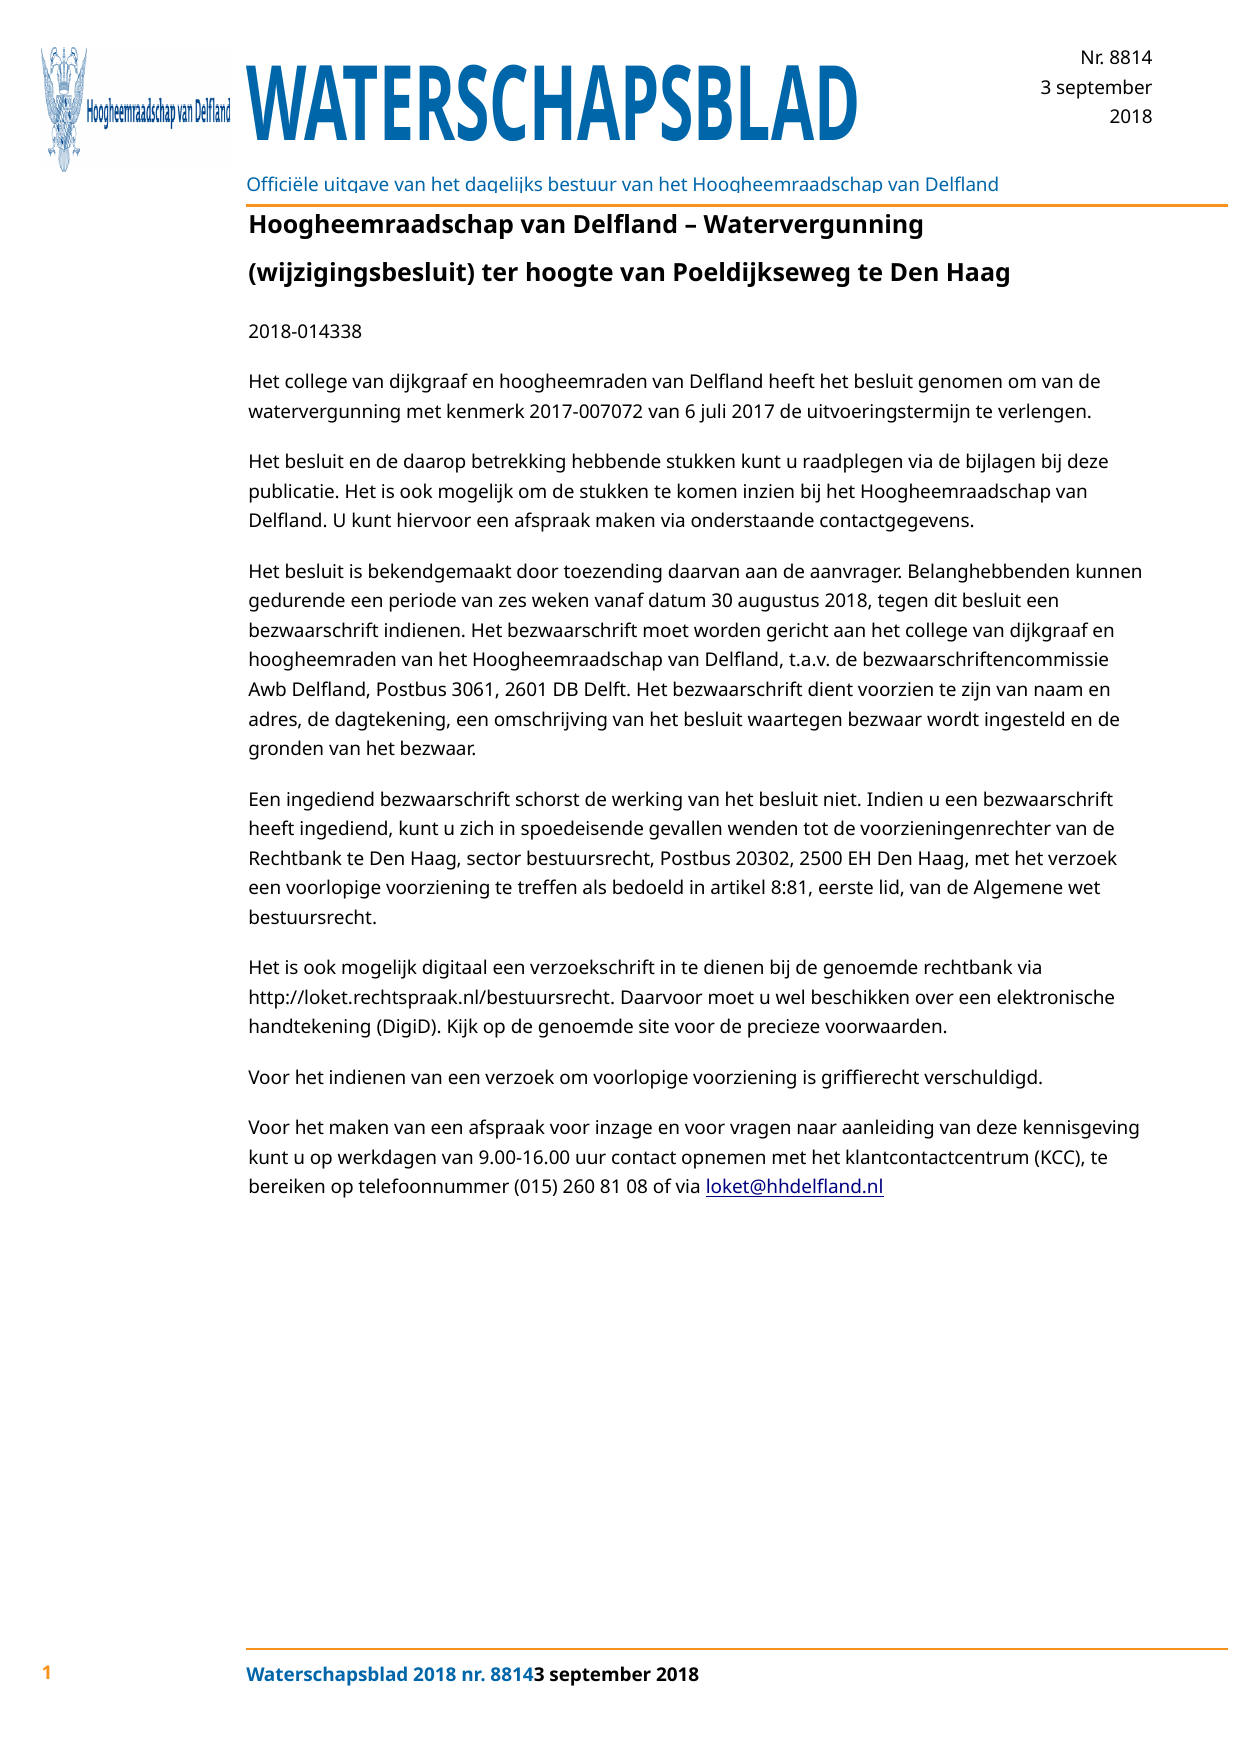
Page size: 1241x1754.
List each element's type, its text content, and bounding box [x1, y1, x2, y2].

text Voor het maken van een afspraak voor inzage en voor vragen naar aanleiding van deze kennisgeving kunt u op werkdagen van 9.00-16.00 uur contact opnemen met het klantcontactcentrum (KCC), te bereiken op telefoonnummer (015) 260 81 08 of via loket@hhdelfland.nl [248, 1114, 1152, 1199]
text Het besluit is bekendgemaakt door toezending daarvan aan de aanvrager. Belanghebbenden kunnen gedurende een periode van zes weken vanaf datum 30 augustus 2018, tegen dit besluit een bezwaarschrift indienen. Het bezwaarschrift moet worden gericht aan het college van dijkgraaf en hoogheemraden van het Hoogheemraadschap van Delfland, t.a.v. de bezwaarschriftencommissie Awb Delfland, Postbus 3061, 2601 DB Delft. Het bezwaarschrift dient voorzien te zijn van naam en adres, de dagtekening, een omschrijving van het besluit waartegen bezwaar wordt ingesteld en de gronden van het bezwaar. [248, 558, 1152, 761]
text Het besluit en de daarop betrekking hebbende stukken kunt u raadplegen via de bijlagen bij deze publicatie. Het is ook mogelijk om de stukken te komen inzien bij het Hoogheemraadschap van Delfland. U kunt hiervoor een afspraak maken via onderstaande contactgegevens. [248, 448, 1152, 533]
text Een ingediend bezwaarschrift schorst de werking van het besluit niet. Indien u een bezwaarschrift heeft ingediend, kunt u zich in spoedeisende gevallen wenden tot de voorzieningenrechter van de Rechtbank te Den Haag, sector bestuursrecht, Postbus 20302, 2500 EH Den Haag, met het verzoek een voorlopige voorziening te treffen als bedoeld in artikel 8:81, eerste lid, van de Algemene wet bestuursrecht. [248, 786, 1152, 930]
text Het college van dijkgraaf en hoogheemraden van Delfland heeft het besluit genomen om van de watervergunning met kenmerk 2017-007072 van 6 juli 2017 de uitvoeringstermijn te verlengen. [248, 368, 1152, 424]
picture [41, 47, 231, 172]
text Hoogheemraadschap van Delfland – Watervergunning (wijzigingsbesluit) ter hoogte van Poeldijkseweg te Den Haag [248, 207, 1152, 288]
text Voor het indienen van een verzoek om voorlopige voorziening is griffierecht verschuldigd. [248, 1064, 1152, 1090]
text Het is ook mogelijk digitaal een verzoekschrift in te dienen bij de genoemde rechtbank via http://loket.rechtspraak.nl/bestuursrecht. Daarvoor moet u wel beschikken over een elektronische handtekening (DigiD). Kijk op de genoemde site voor de precieze voorwaarden. [248, 954, 1152, 1039]
text 2018-014338 [248, 318, 1152, 344]
